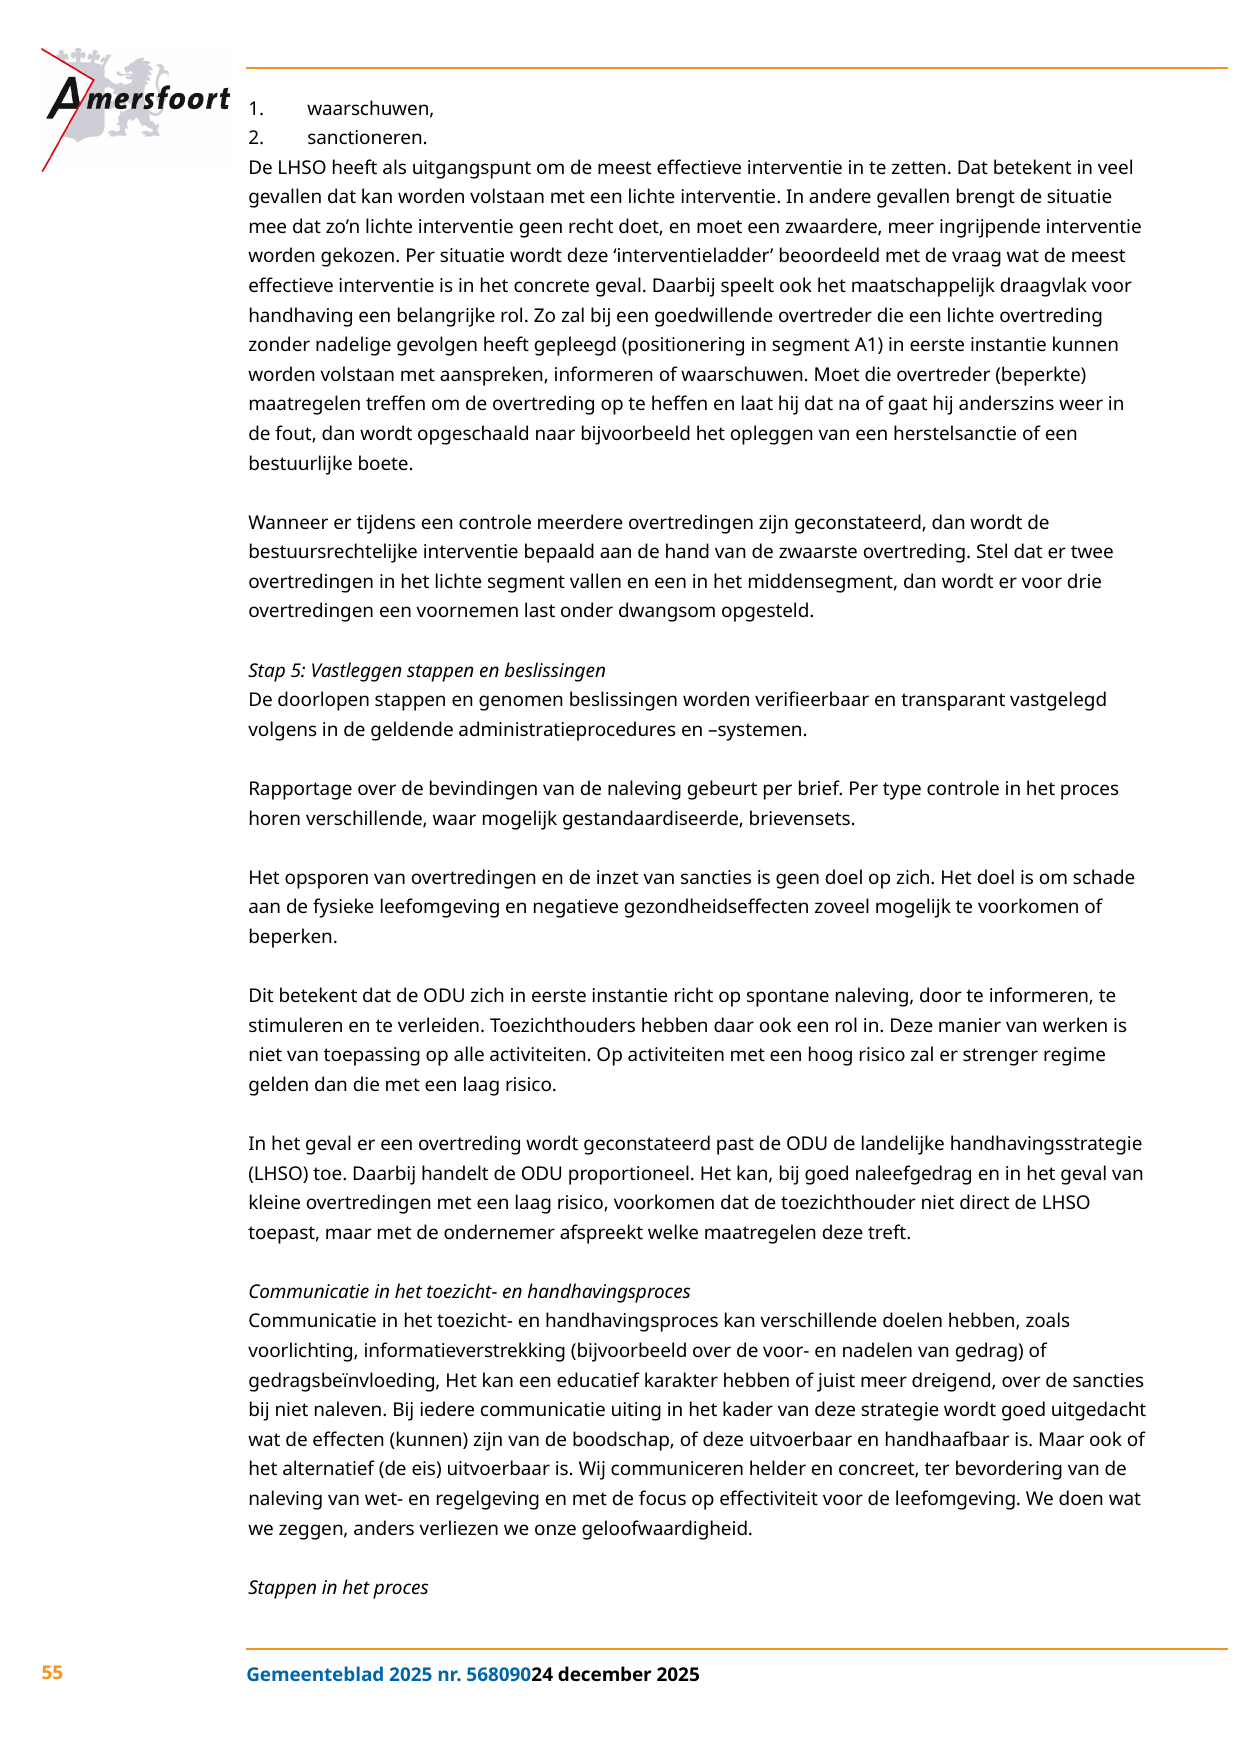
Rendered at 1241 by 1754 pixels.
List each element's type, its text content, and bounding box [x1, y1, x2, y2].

text Communicatie in het toezicht- en handhavingsproces [248, 1278, 1152, 1304]
text Dit betekent dat de ODU zich in eerste instantie richt op spontane naleving, door te informeren, te stimuleren en te verleiden. Toezichthouders hebben daar ook een rol in. Deze manier van werken is niet van toepassing op alle activiteiten. Op activiteiten met een hoog risico zal er strenger regime gelden dan die met een laag risico. [248, 982, 1152, 1097]
text Stappen in het proces [248, 1574, 1152, 1600]
text Rapportage over de bevindingen van de naleving gebeurt per brief. Per type controle in het proces horen verschillende, waar mogelijk gestandaardiseerde, brievensets. [248, 775, 1152, 831]
text Het opsporen van overtredingen en de inzet van sancties is geen doel op zich. Het doel is om schade aan de fysieke leefomgeving en negatieve gezondheidseffecten zoveel mogelijk te voorkomen of beperken. [248, 864, 1152, 949]
list waarschuwen, [248, 95, 1152, 121]
text Communicatie in het toezicht- en handhavingsproces kan verschillende doelen hebben, zoals voorlichting, informatieverstrekking (bijvoorbeeld over de voor- en nadelen van gedrag) of gedragsbeïnvloeding, Het kan een educatief karakter hebben of juist meer dreigend, over de sancties bij niet naleven. Bij iedere communicatie uiting in het kader van deze strategie wordt goed uitgedacht wat de effecten (kunnen) zijn van de boodschap, of deze uitvoerbaar en handhaafbaar is. Maar ook of het alternatief (de eis) uitvoerbaar is. Wij communiceren helder en concreet, ter bevordering van de naleving van wet- en regelgeving en met de focus op effectiviteit voor de leefomgeving. We doen wat we zeggen, anders verliezen we onze geloofwaardigheid. [248, 1308, 1152, 1541]
text Wanneer er tijdens een controle meerdere overtredingen zijn geconstateerd, dan wordt de bestuursrechtelijke interventie bepaald aan de hand van de zwaarste overtreding. Stel dat er twee overtredingen in het lichte segment vallen en een in het middensegment, dan wordt er voor drie overtredingen een voornemen last onder dwangsom opgesteld. [248, 509, 1152, 623]
list sanctioneren. [248, 124, 1152, 150]
text Stap 5: Vastleggen stappen en beslissingen [248, 657, 1152, 683]
picture [41, 47, 231, 172]
text De doorlopen stappen en genomen beslissingen worden verifieerbaar en transparant vastgelegd volgens in de geldende administratieprocedures en –systemen. [248, 686, 1152, 742]
text De LHSO heeft als uitgangspunt om de meest effectieve interventie in te zetten. Dat betekent in veel gevallen dat kan worden volstaan met een lichte interventie. In andere gevallen brengt de situatie mee dat zo’n lichte interventie geen recht doet, en moet een zwaardere, meer ingrijpende interventie worden gekozen. Per situatie wordt deze ‘interventieladder’ beoordeeld met de vraag wat de meest effectieve interventie is in het concrete geval. Daarbij speelt ook het maatschappelijk draagvlak voor handhaving een belangrijke rol. Zo zal bij een goedwillende overtreder die een lichte overtreding zonder nadelige gevolgen heeft gepleegd (positionering in segment A1) in eerste instantie kunnen worden volstaan met aanspreken, informeren of waarschuwen. Moet die overtreder (beperkte) maatregelen treffen om de overtreding op te heffen en laat hij dat na of gaat hij anderszins weer in de fout, dan wordt opgeschaald naar bijvoorbeeld het opleggen van een herstelsanctie of een bestuurlijke boete. [248, 154, 1152, 476]
text In het geval er een overtreding wordt geconstateerd past de ODU de landelijke handhavingsstrategie (LHSO) toe. Daarbij handelt de ODU proportioneel. Het kan, bij goed naleefgedrag en in het geval van kleine overtredingen met een laag risico, voorkomen dat de toezichthouder niet direct de LHSO toepast, maar met de ondernemer afspreekt welke maatregelen deze treft. [248, 1130, 1152, 1245]
